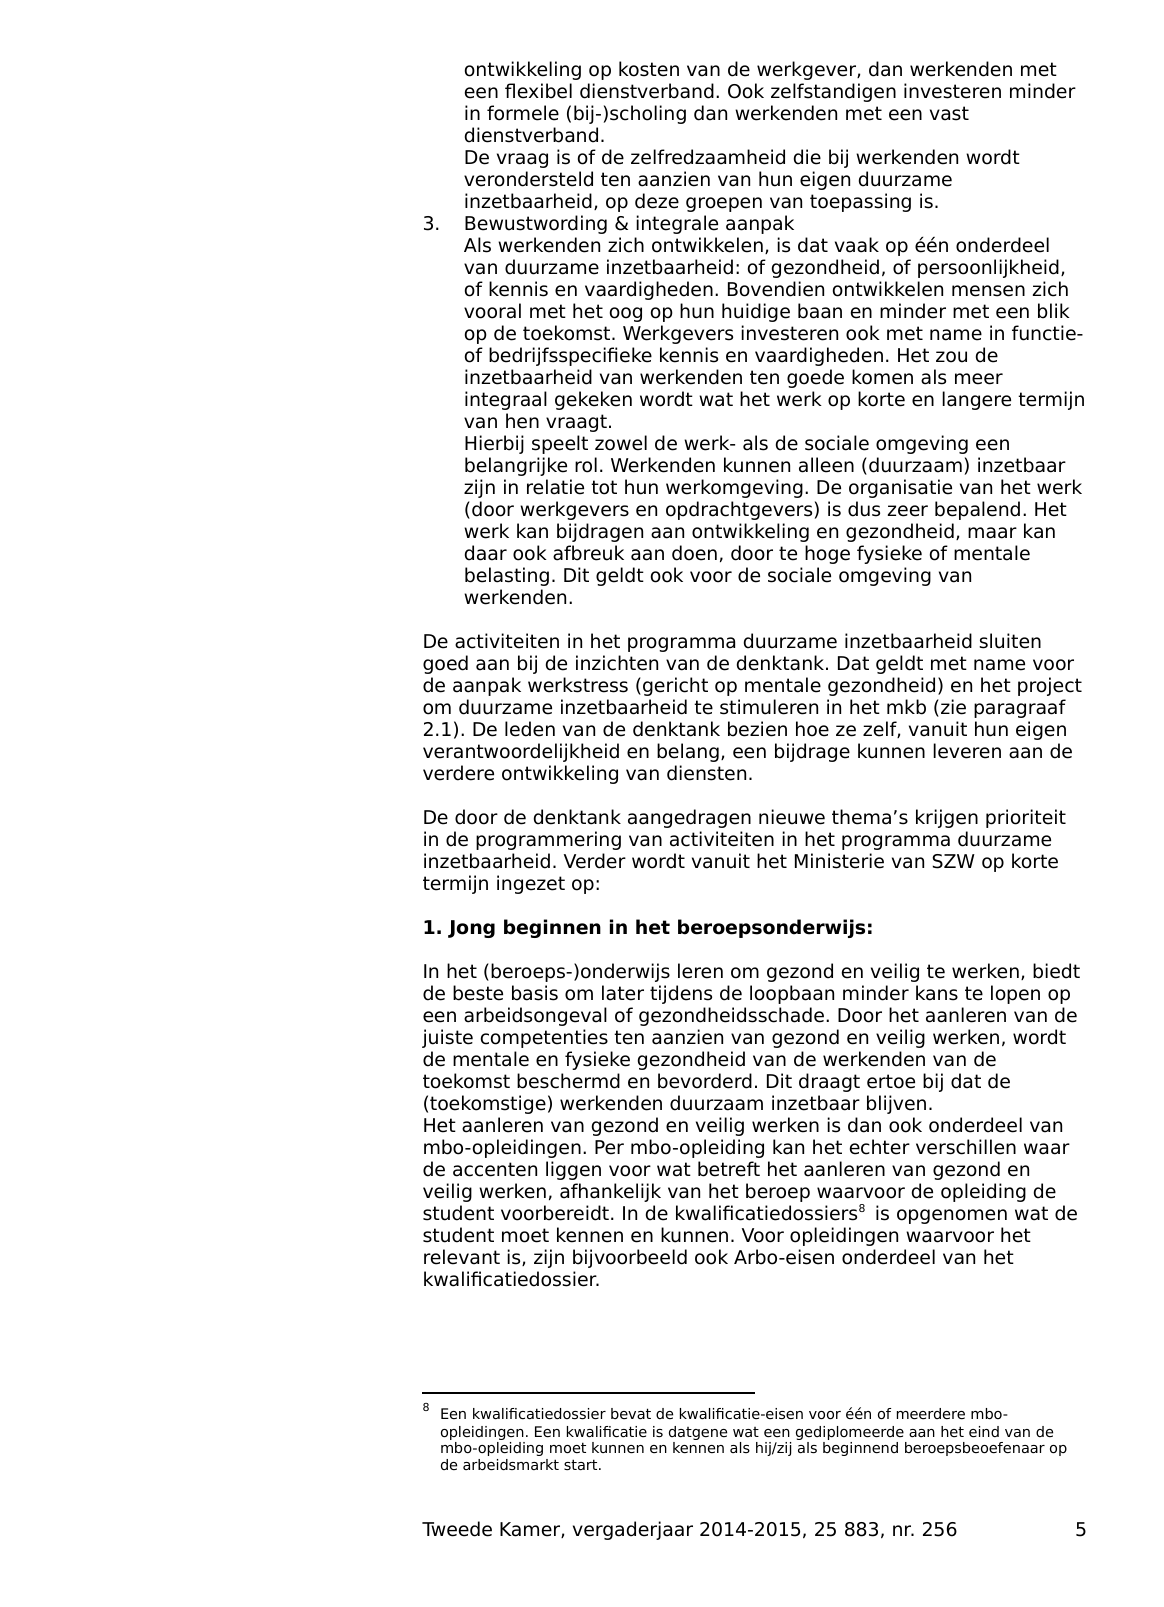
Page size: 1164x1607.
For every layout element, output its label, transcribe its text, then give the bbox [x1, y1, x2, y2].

text Als werkenden zich ontwikkelen, is dat vaak op één onderdeel van duurzame inzetbaarheid: of gezondheid, of persoonlijkheid, of kennis en vaardigheden. Bovendien ontwikkelen mensen zich vooral met het oog op hun huidige baan en minder met een blik op de toekomst. Werkgevers investeren ook met name in functie- of bedrijfsspecifieke kennis en vaardigheden. Het zou de inzetbaarheid van werkenden ten goede komen als meer integraal gekeken wordt wat het werk op korte en langere termijn van hen vraagt. [464, 235, 1087, 433]
text Hierbij speelt zowel de werk- als de sociale omgeving een belangrijke rol. Werkenden kunnen alleen (duurzaam) inzetbaar zijn in relatie tot hun werkomgeving. De organisatie van het werk (door werkgevers en opdrachtgevers) is dus zeer bepalend. Het werk kan bijdragen aan ontwikkeling en gezondheid, maar kan daar ook afbreuk aan doen, door te hoge fysieke of mentale belasting. Dit geldt ook voor de sociale omgeving van werkenden. [464, 433, 1087, 608]
text De activiteiten in het programma duurzame inzetbaarheid sluiten goed aan bij de inzichten van de denktank. Dat geldt met name voor de aanpak werkstress (gericht op mentale gezondheid) en het project om duurzame inzetbaarheid te stimuleren in het mkb (zie paragraaf 2.1). De leden van de denktank bezien hoe ze zelf, vanuit hun eigen verantwoordelijkheid en belang, een bijdrage kunnen leveren aan de verdere ontwikkeling van diensten. [422, 631, 1087, 784]
text 3. Bewustwording & integrale aanpak [422, 213, 1087, 235]
text De door de denktank aangedragen nieuwe thema’s krijgen prioriteit in de programmering van activiteiten in het programma duurzame inzetbaarheid. Verder wordt vanuit het Ministerie van SZW op korte termijn ingezet op: [422, 807, 1087, 895]
text Een kwalificatiedossier bevat de kwalificatie-eisen voor één of meerdere mbo-opleidingen. Een kwalificatie is datgene wat een gediplomeerde aan het eind van de mbo-opleiding moet kunnen en kennen als hij/zij als beginnend beroepsbeoefenaar op de arbeidsmarkt start. [422, 1402, 1087, 1474]
text In het (beroeps-)onderwijs leren om gezond en veilig te werken, biedt de beste basis om later tijdens de loopbaan minder kans te lopen op een arbeidsongeval of gezondheidsschade. Door het aanleren van de juiste competenties ten aanzien van gezond en veilig werken, wordt de mentale en fysieke gezondheid van de werkenden van de toekomst beschermd en bevorderd. Dit draagt ertoe bij dat de (toekomstige) werkenden duurzaam inzetbaar blijven. [422, 961, 1087, 1115]
text ontwikkeling op kosten van de werkgever, dan werkenden met een flexibel dienstverband. Ook zelfstandigen investeren minder in formele (bij-)scholing dan werkenden met een vast dienstverband. [464, 59, 1087, 147]
subtitle 1. Jong beginnen in het beroepsonderwijs: [422, 917, 1087, 939]
text Het aanleren van gezond en veilig werken is dan ook onderdeel van mbo-opleidingen. Per mbo-opleiding kan het echter verschillen waar de accenten liggen voor wat betreft het aanleren van gezond en veilig werken, afhankelijk van het beroep waarvoor de opleiding de student voorbereidt. In de kwalificatiedossiers is opgenomen wat de student moet kennen en kunnen. Voor opleidingen waarvoor het relevant is, zijn bijvoorbeeld ook Arbo-eisen onderdeel van het kwalificatiedossier. [422, 1115, 1087, 1291]
text De vraag is of de zelfredzaamheid die bij werkenden wordt verondersteld ten aanzien van hun eigen duurzame inzetbaarheid, op deze groepen van toepassing is. [464, 147, 1087, 213]
